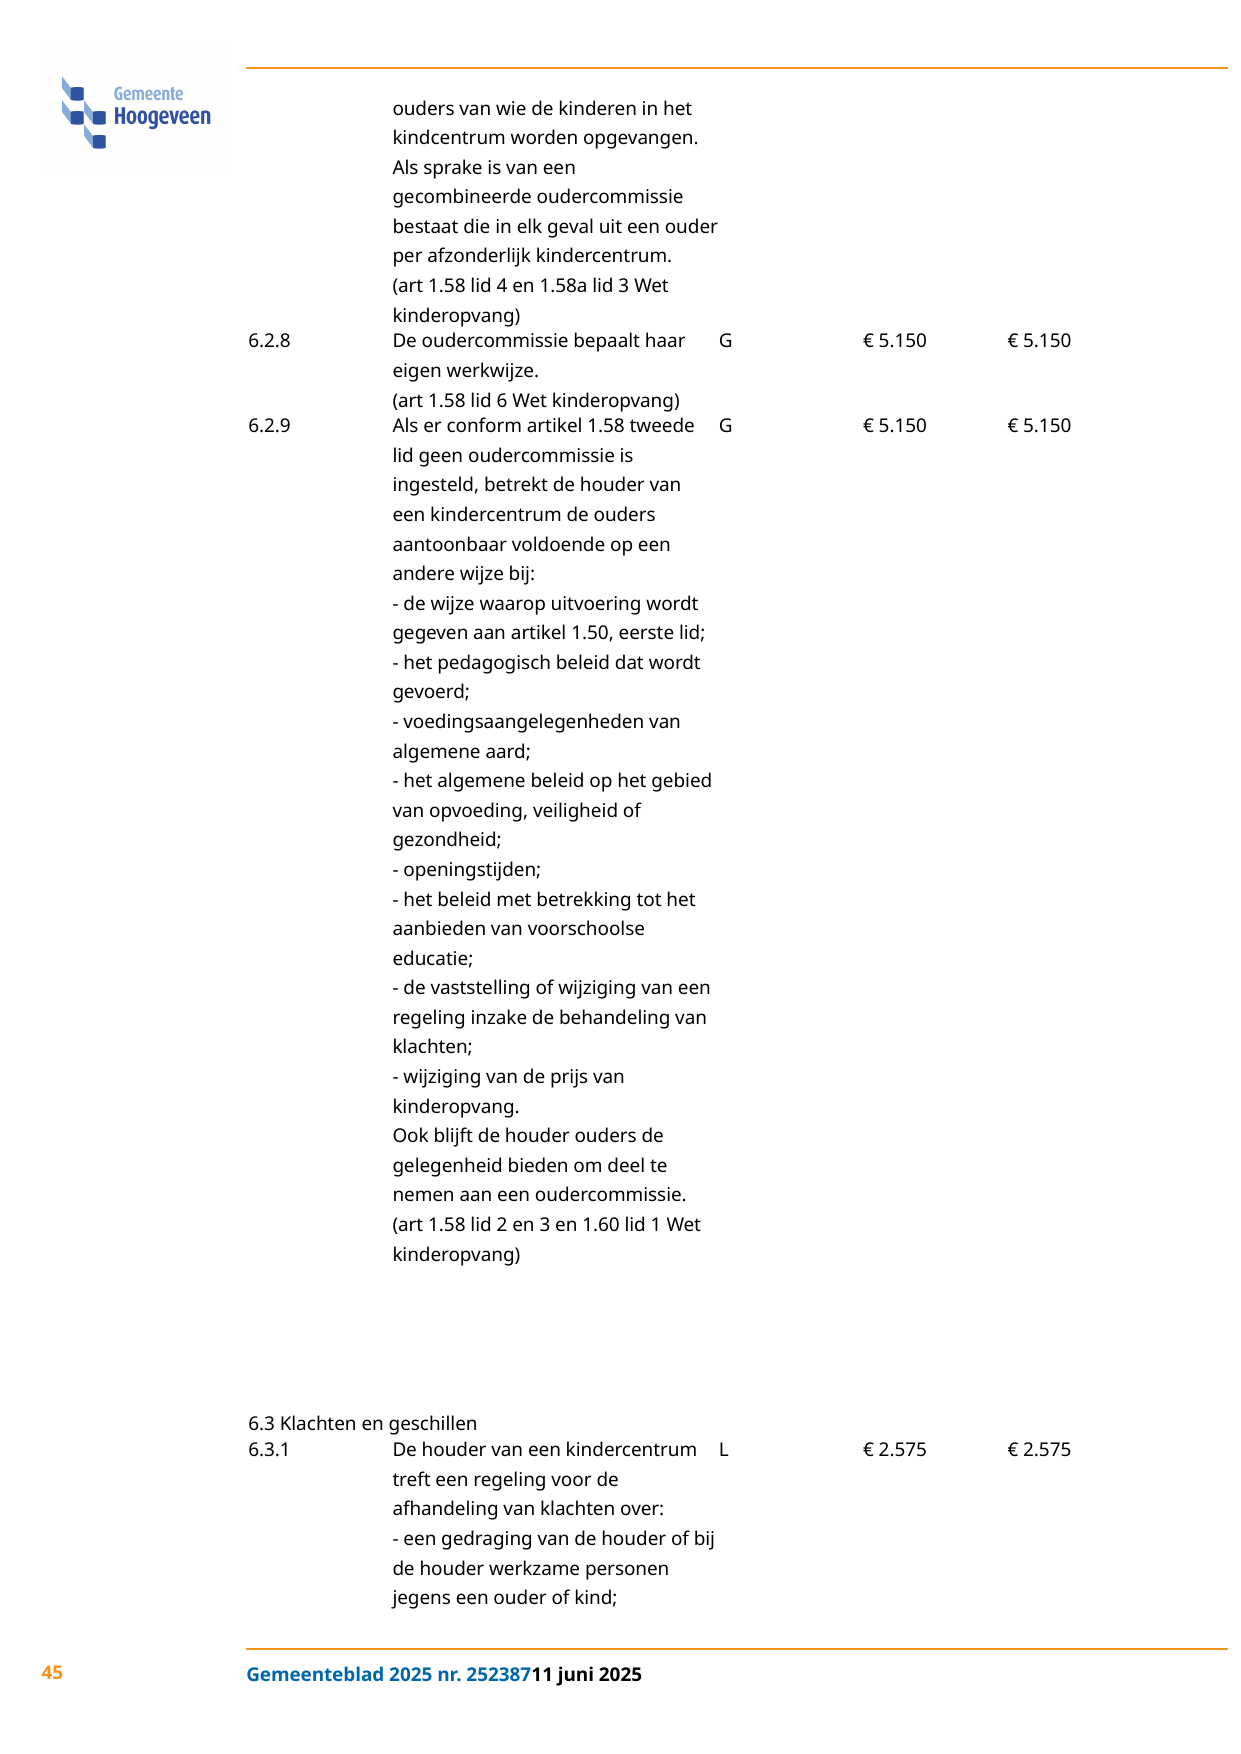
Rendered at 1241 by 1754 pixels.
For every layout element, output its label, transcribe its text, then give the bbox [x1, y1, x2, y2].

table_cell ouders van wie de kinderen in het kindcentrum worden opgevangen. Als sprake is van een gecombineerde oudercommissie bestaat die in elk geval uit een ouder per afzonderlijk kindercentrum. (art 1.58 lid 4 en 1.58a lid 3 Wet kinderopvang) [392, 95, 719, 328]
table_cell [248, 1267, 392, 1411]
table_cell [1007, 95, 1152, 328]
table_cell G [719, 328, 863, 412]
table_cell L [719, 1436, 863, 1610]
table_cell [1007, 1267, 1152, 1411]
table_cell [248, 95, 392, 328]
table_cell 6.3.1 [248, 1436, 392, 1610]
table_cell 6.2.8 [248, 328, 392, 412]
table_cell 6.2.9 [248, 413, 392, 1267]
table_cell € 5.150 [863, 328, 1007, 412]
table_cell [719, 95, 863, 328]
table_cell [392, 1267, 719, 1411]
picture [41, 47, 231, 172]
table_cell € 2.575 [863, 1436, 1007, 1610]
table_cell € 2.575 [1007, 1436, 1152, 1610]
table_cell 6.3 Klachten en geschillen [248, 1411, 1152, 1436]
table_cell De houder van een kindercentrum treft een regeling voor de afhandeling van klachten over: - een gedraging van de houder of bij de houder werkzame personen jegens een ouder of kind; [392, 1436, 719, 1610]
table_cell [719, 1267, 863, 1411]
table_cell € 5.150 [1007, 328, 1152, 412]
table_cell [863, 95, 1007, 328]
table_cell Als er conform artikel 1.58 tweede lid geen oudercommissie is ingesteld, betrekt de houder van een kindercentrum de ouders aantoonbaar voldoende op een andere wijze bij: - de wijze waarop uitvoering wordt gegeven aan artikel 1.50, eerste lid; - het pedagogisch beleid dat wordt gevoerd; - voedingsaangelegenheden van algemene aard; - het algemene beleid op het gebied van opvoeding, veiligheid of gezondheid; - openingstijden; - het beleid met betrekking tot het aanbieden van voorschoolse educatie; - de vaststelling of wijziging van een regeling inzake de behandeling van klachten; - wijziging van de prijs van kinderopvang. Ook blijft de houder ouders de gelegenheid bieden om deel te nemen aan een oudercommissie. (art 1.58 lid 2 en 3 en 1.60 lid 1 Wet kinderopvang) [392, 413, 719, 1267]
table_cell De oudercommissie bepaalt haar eigen werkwijze. (art 1.58 lid 6 Wet kinderopvang) [392, 328, 719, 412]
table_cell € 5.150 [863, 413, 1007, 1267]
table_cell € 5.150 [1007, 413, 1152, 1267]
table_cell [863, 1267, 1007, 1411]
table_cell G [719, 413, 863, 1267]
